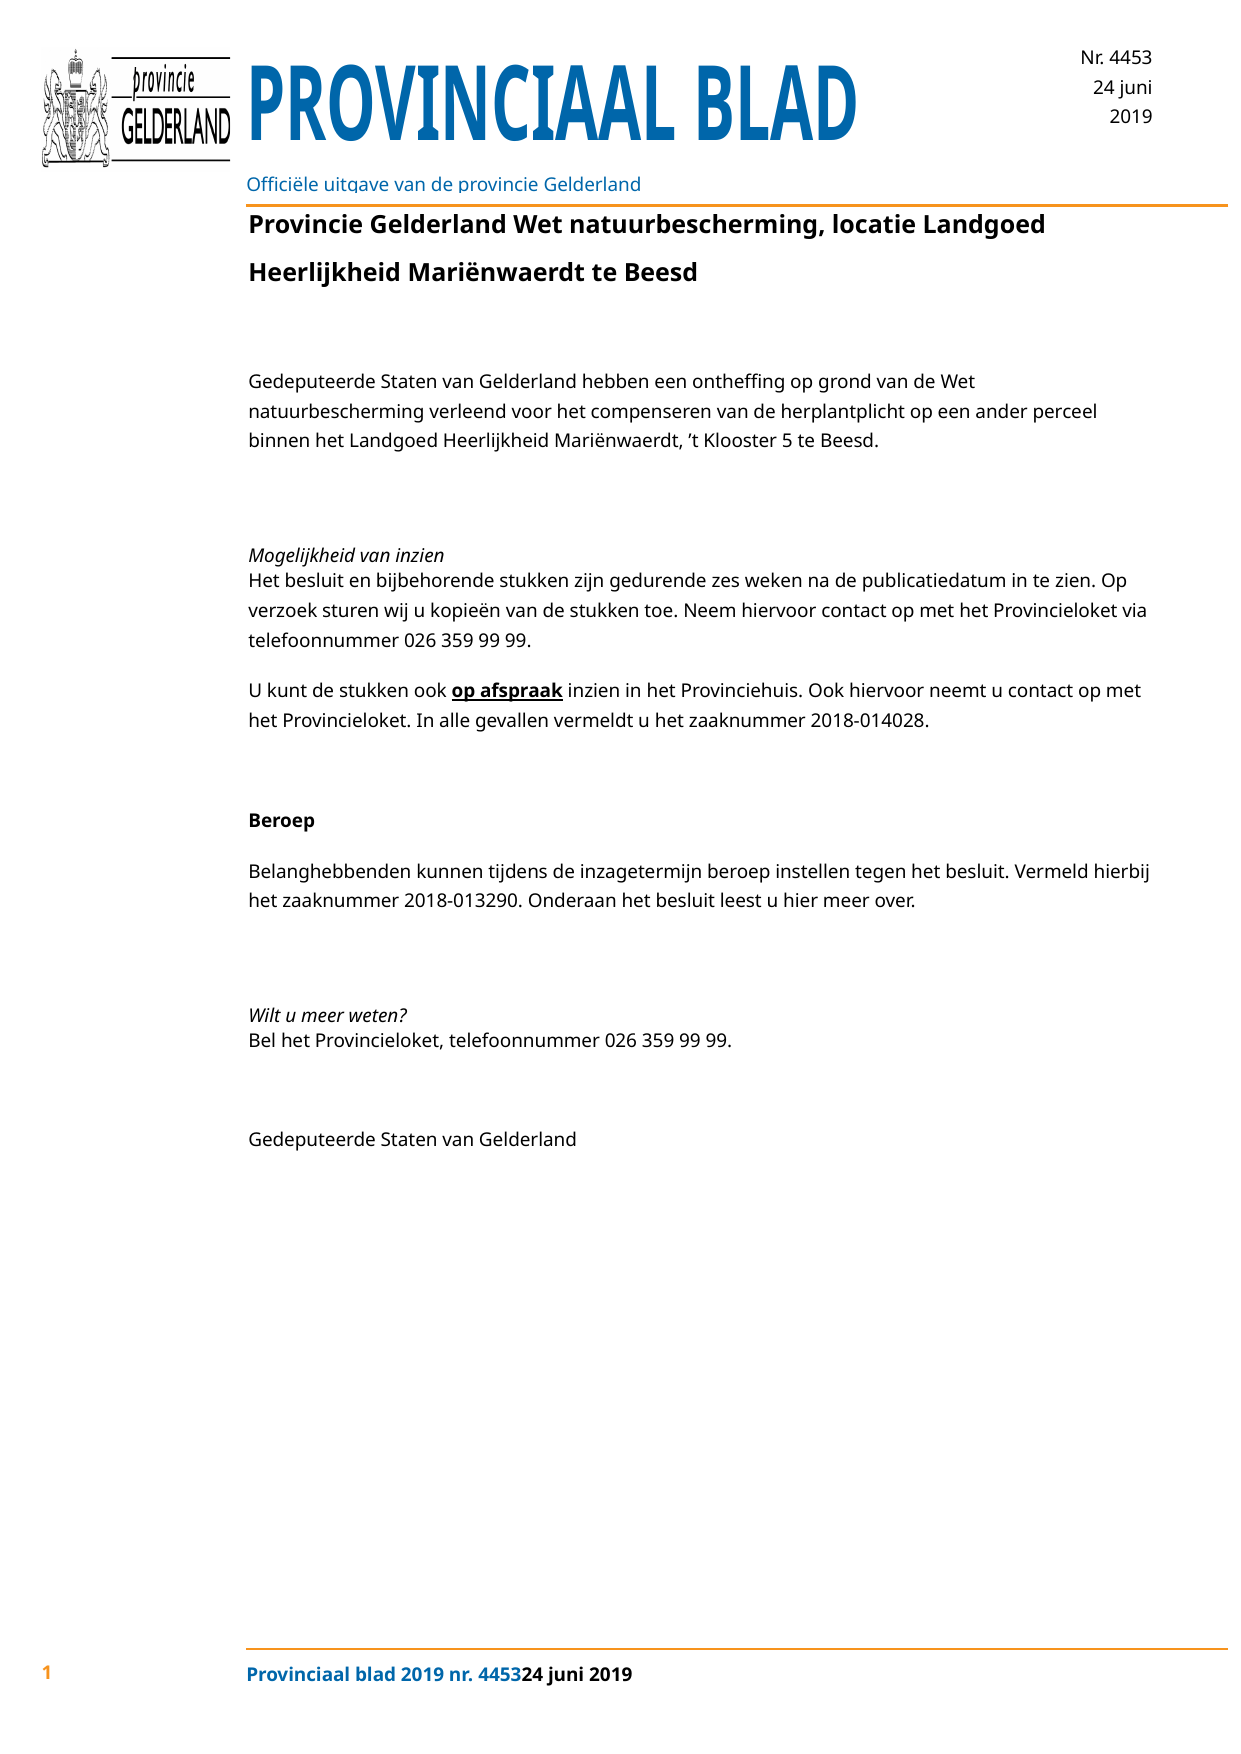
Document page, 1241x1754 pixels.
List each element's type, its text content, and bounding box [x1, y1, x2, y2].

text Belanghebbenden kunnen tijdens de inzagetermijn beroep instellen tegen het besluit. Vermeld hierbij het zaaknummer 2018-013290. Onderaan het besluit leest u hier meer over. [248, 858, 1152, 913]
picture [41, 47, 231, 172]
text Het besluit en bijbehorende stukken zijn gedurende zes weken na de publicatiedatum in te zien. Op verzoek sturen wij u kopieën van de stukken toe. Neem hiervoor contact op met het Provincieloket via telefoonnummer 026 359 99 99. [248, 568, 1152, 652]
text Gedeputeerde Staten van Gelderland [248, 1126, 1152, 1152]
text Beroep [248, 808, 1152, 833]
text Provincie Gelderland Wet natuurbescherming, locatie Landgoed Heerlijkheid Mariënwaerdt te Beesd [248, 207, 1152, 288]
text Mogelijkheid van inzien [248, 542, 1152, 568]
text Gedeputeerde Staten van Gelderland hebben een ontheffing op grond van de Wet natuurbescherming verleend voor het compenseren van de herplantplicht op een ander perceel binnen het Landgoed Heerlijkheid Mariënwaerdt, ’t Klooster 5 te Beesd. [248, 368, 1152, 453]
text U kunt de stukken ook op afspraak inzien in het Provinciehuis. Ook hiervoor neemt u contact op met het Provincieloket. In alle gevallen vermeldt u het zaaknummer 2018-014028. [248, 677, 1152, 732]
text Wilt u meer weten? [248, 1002, 1152, 1028]
text Bel het Provincieloket, telefoonnummer 026 359 99 99. [248, 1028, 1152, 1053]
